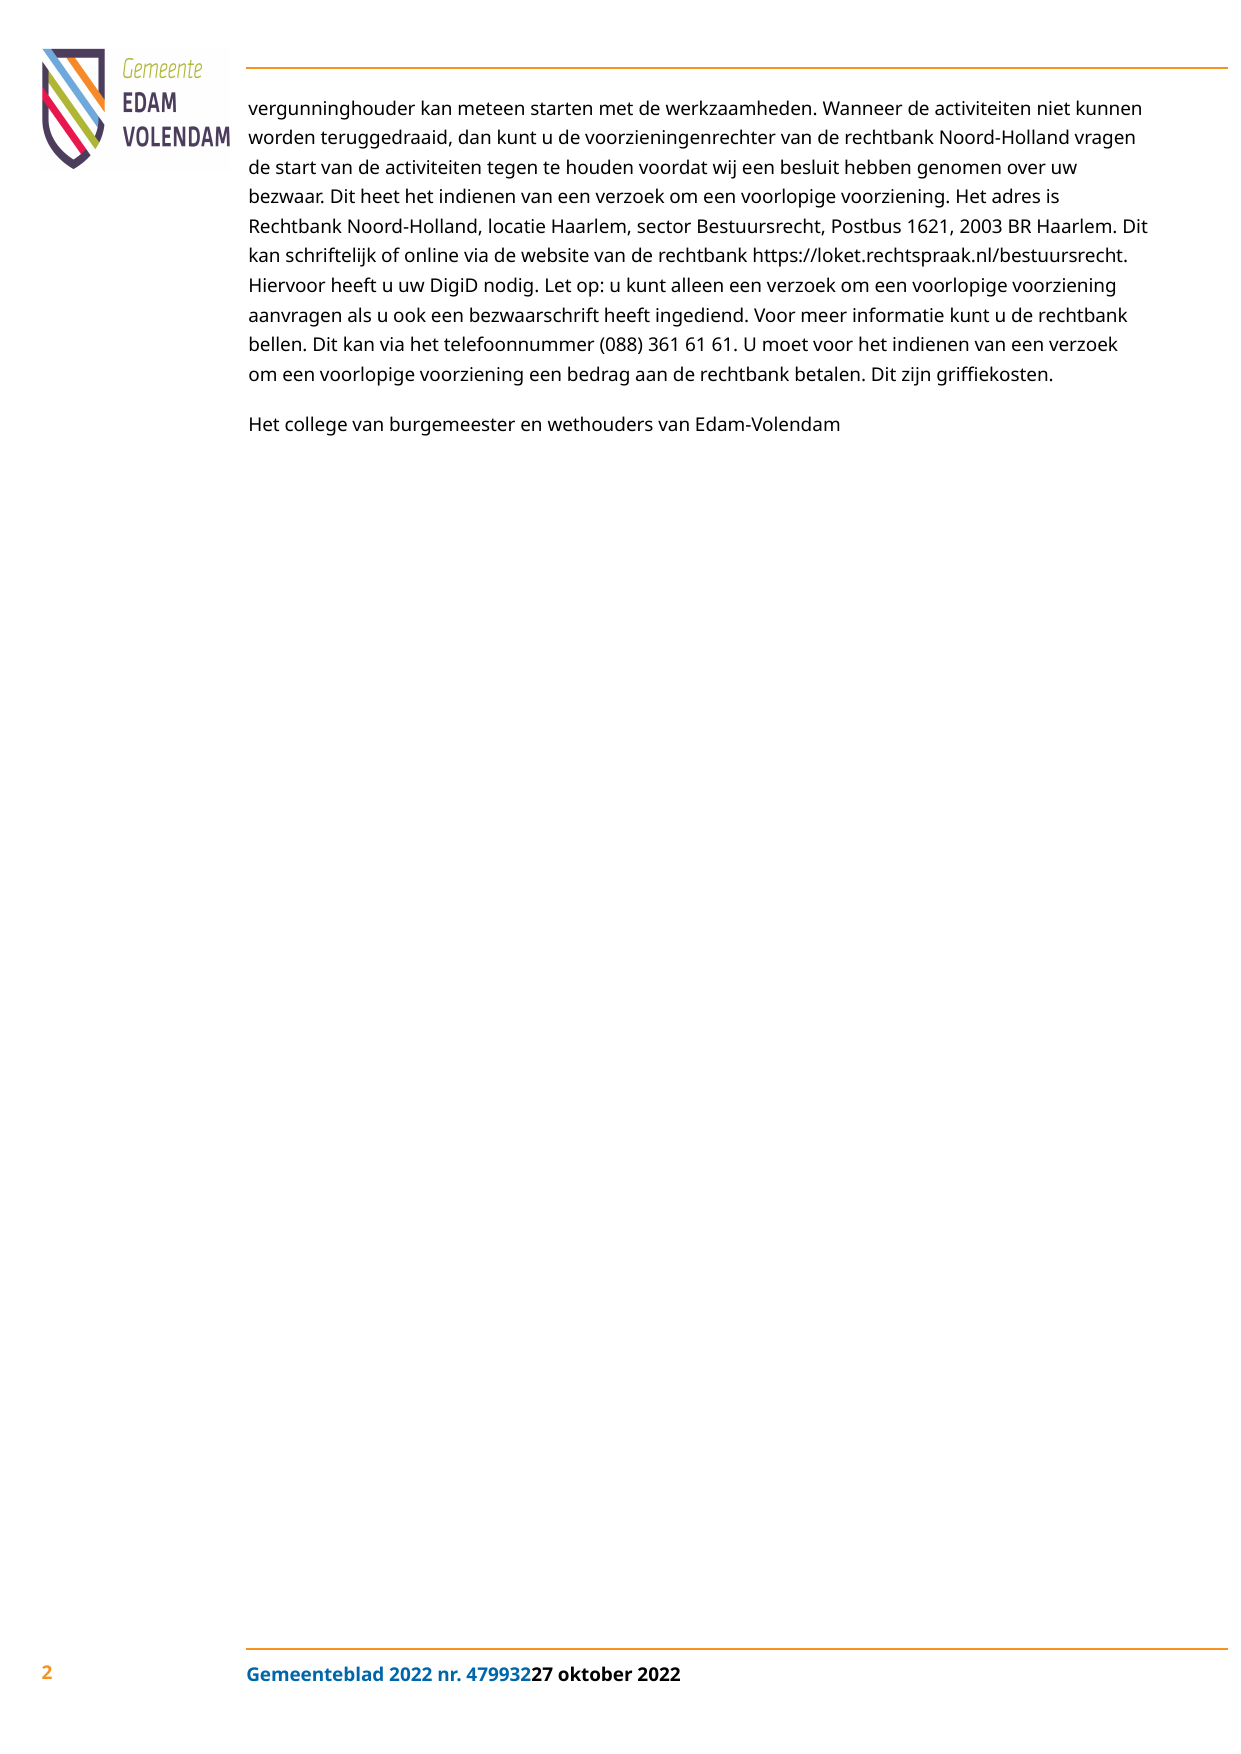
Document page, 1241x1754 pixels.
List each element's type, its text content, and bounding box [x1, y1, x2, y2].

picture [41, 47, 231, 172]
text vergunninghouder kan meteen starten met de werkzaamheden. Wanneer de activiteiten niet kunnen worden teruggedraaid, dan kunt u de voorzieningenrechter van de rechtbank Noord-Holland vragen de start van de activiteiten tegen te houden voordat wij een besluit hebben genomen over uw bezwaar. Dit heet het indienen van een verzoek om een voorlopige voorziening. Het adres is Rechtbank Noord-Holland, locatie Haarlem, sector Bestuursrecht, Postbus 1621, 2003 BR Haarlem. Dit kan schriftelijk of online via de website van de rechtbank https://loket.rechtspraak.nl/bestuursrecht. Hiervoor heeft u uw DigiD nodig. Let op: u kunt alleen een verzoek om een voorlopige voorziening aanvragen als u ook een bezwaarschrift heeft ingediend. Voor meer informatie kunt u de rechtbank bellen. Dit kan via het telefoonnummer (088) 361 61 61. U moet voor het indienen van een verzoek om een voorlopige voorziening een bedrag aan de rechtbank betalen. Dit zijn griffiekosten. [248, 95, 1152, 387]
text Het college van burgemeester en wethouders van Edam-Volendam [248, 411, 1152, 437]
